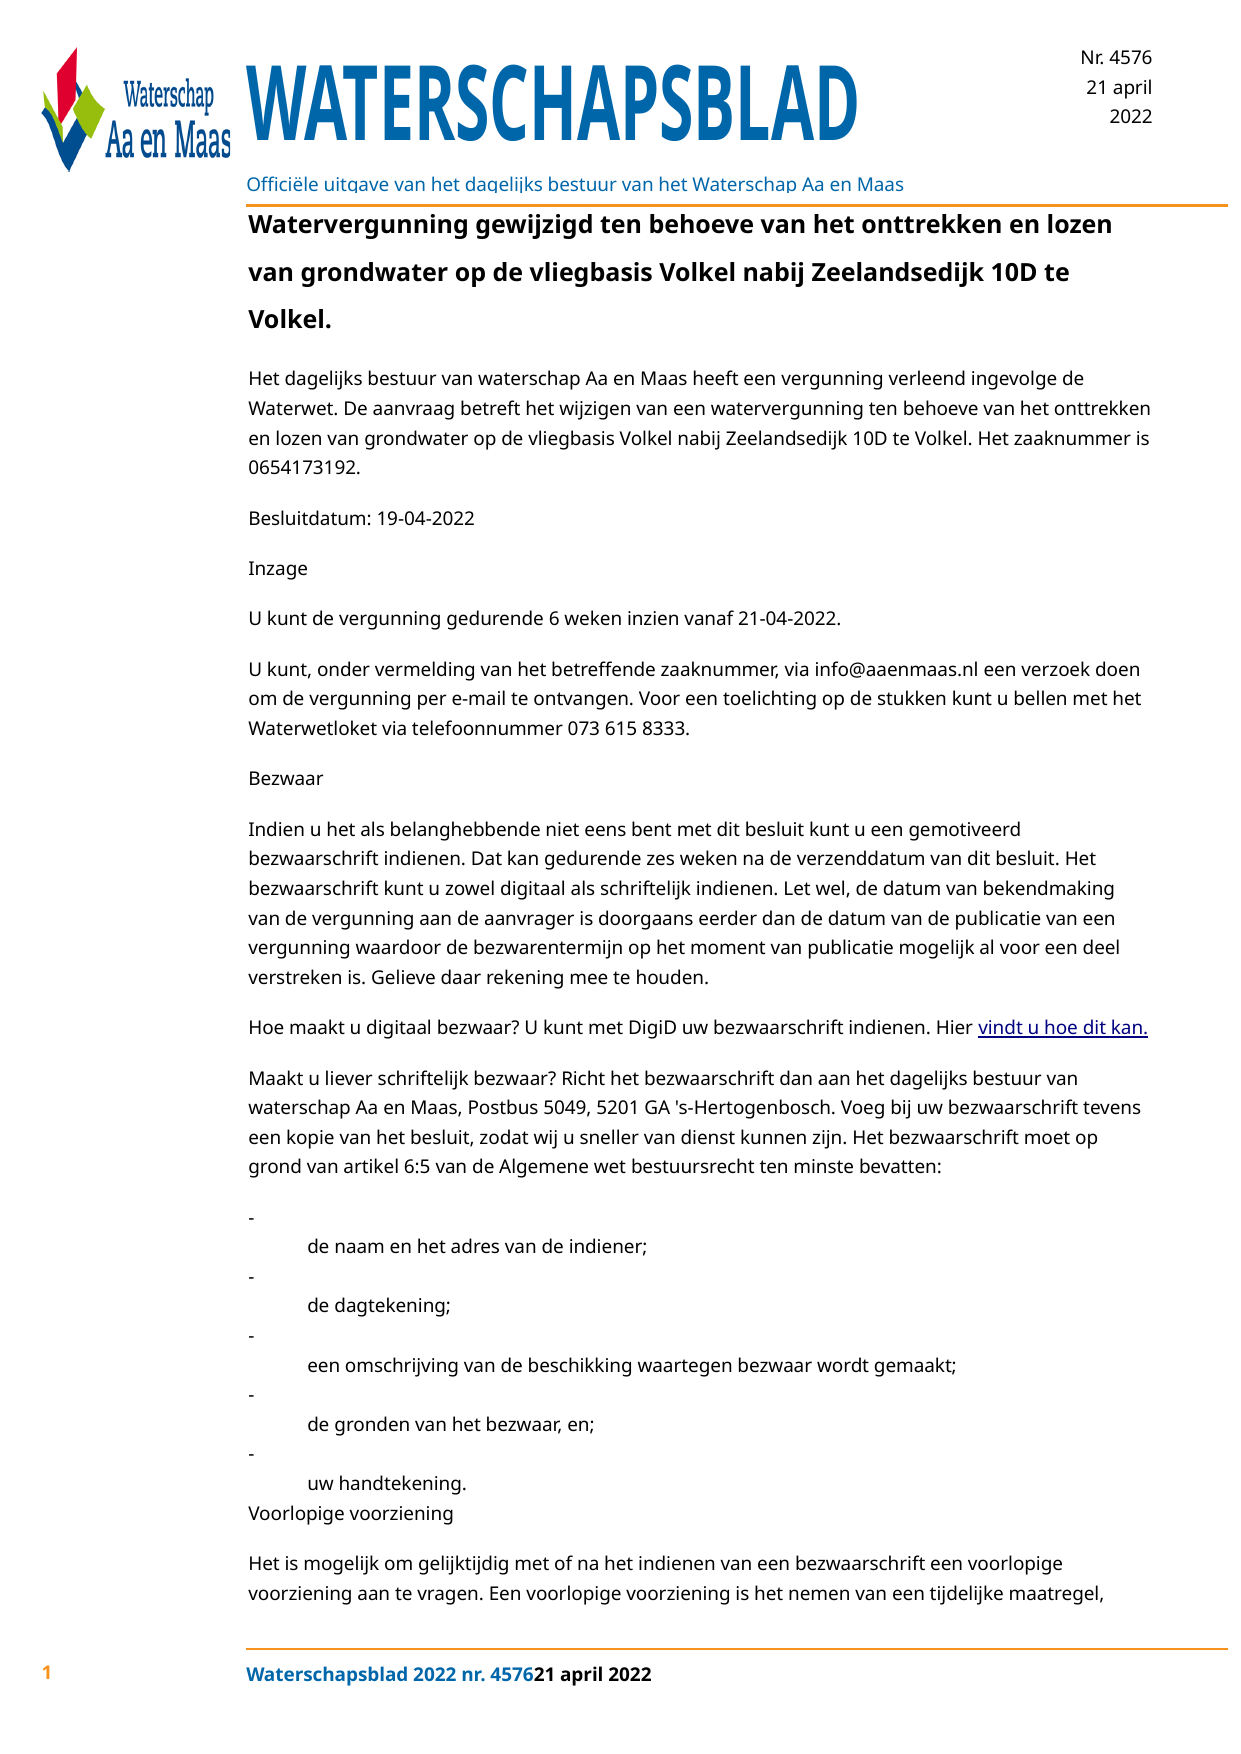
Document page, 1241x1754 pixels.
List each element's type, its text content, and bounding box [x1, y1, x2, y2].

list de dagtekening; [248, 1293, 1152, 1318]
list de naam en het adres van de indiener; [248, 1233, 1152, 1259]
list uw handtekening. [248, 1470, 1152, 1496]
text Watervergunning gewijzigd ten behoeve van het onttrekken en lozen van grondwater op de vliegbasis Volkel nabij Zeelandsedijk 10D te Volkel. [248, 207, 1152, 336]
text Maakt u liever schriftelijk bezwaar? Richt het bezwaarschrift dan aan het dagelijks bestuur van waterschap Aa en Maas, Postbus 5049, 5201 GA 's-Hertogenbosch. Voeg bij uw bezwaarschrift tevens een kopie van het besluit, zodat wij u sneller van dienst kunnen zijn. Het bezwaarschrift moet op grond van artikel 6:5 van de Algemene wet bestuursrecht ten minste bevatten: [248, 1065, 1152, 1179]
picture [41, 47, 231, 172]
text Inzage [248, 555, 1152, 581]
text Hoe maakt u digitaal bezwaar? U kunt met DigiD uw bezwaarschrift indienen. Hier vindt u hoe dit kan. [248, 1014, 1152, 1040]
text U kunt, onder vermelding van het betreffende zaaknummer, via info@aaenmaas.nl een verzoek doen om de vergunning per e-mail te ontvangen. Voor een toelichting op de stukken kunt u bellen met het Waterwetloket via telefoonnummer 073 615 8333. [248, 656, 1152, 741]
text Het dagelijks bestuur van waterschap Aa en Maas heeft een vergunning verleend ingevolge de Waterwet. De aanvraag betreft het wijzigen van een watervergunning ten behoeve van het onttrekken en lozen van grondwater op de vliegbasis Volkel nabij Zeelandsedijk 10D te Volkel. Het zaaknummer is 0654173192. [248, 366, 1152, 480]
text U kunt de vergunning gedurende 6 weken inzien vanaf 21-04-2022. [248, 606, 1152, 631]
text Besluitdatum: 19-04-2022 [248, 505, 1152, 530]
list een omschrijving van de beschikking waartegen bezwaar wordt gemaakt; [248, 1352, 1152, 1377]
list de gronden van het bezwaar, en; [248, 1411, 1152, 1437]
text Het is mogelijk om gelijktijdig met of na het indienen van een bezwaarschrift een voorlopige voorziening aan te vragen. Een voorlopige voorziening is het nemen van een tijdelijke maatregel, [248, 1550, 1152, 1605]
text Indien u het als belanghebbende niet eens bent met dit besluit kunt u een gemotiveerd bezwaarschrift indienen. Dat kan gedurende zes weken na de verzenddatum van dit besluit. Het bezwaarschrift kunt u zowel digitaal als schriftelijk indienen. Let wel, de datum van bekendmaking van de vergunning aan de aanvrager is doorgaans eerder dan de datum van de publicatie van een vergunning waardoor de bezwarentermijn op het moment van publicatie mogelijk al voor een deel verstreken is. Gelieve daar rekening mee te houden. [248, 816, 1152, 989]
text Voorlopige voorziening [248, 1500, 1152, 1525]
text Bezwaar [248, 766, 1152, 791]
